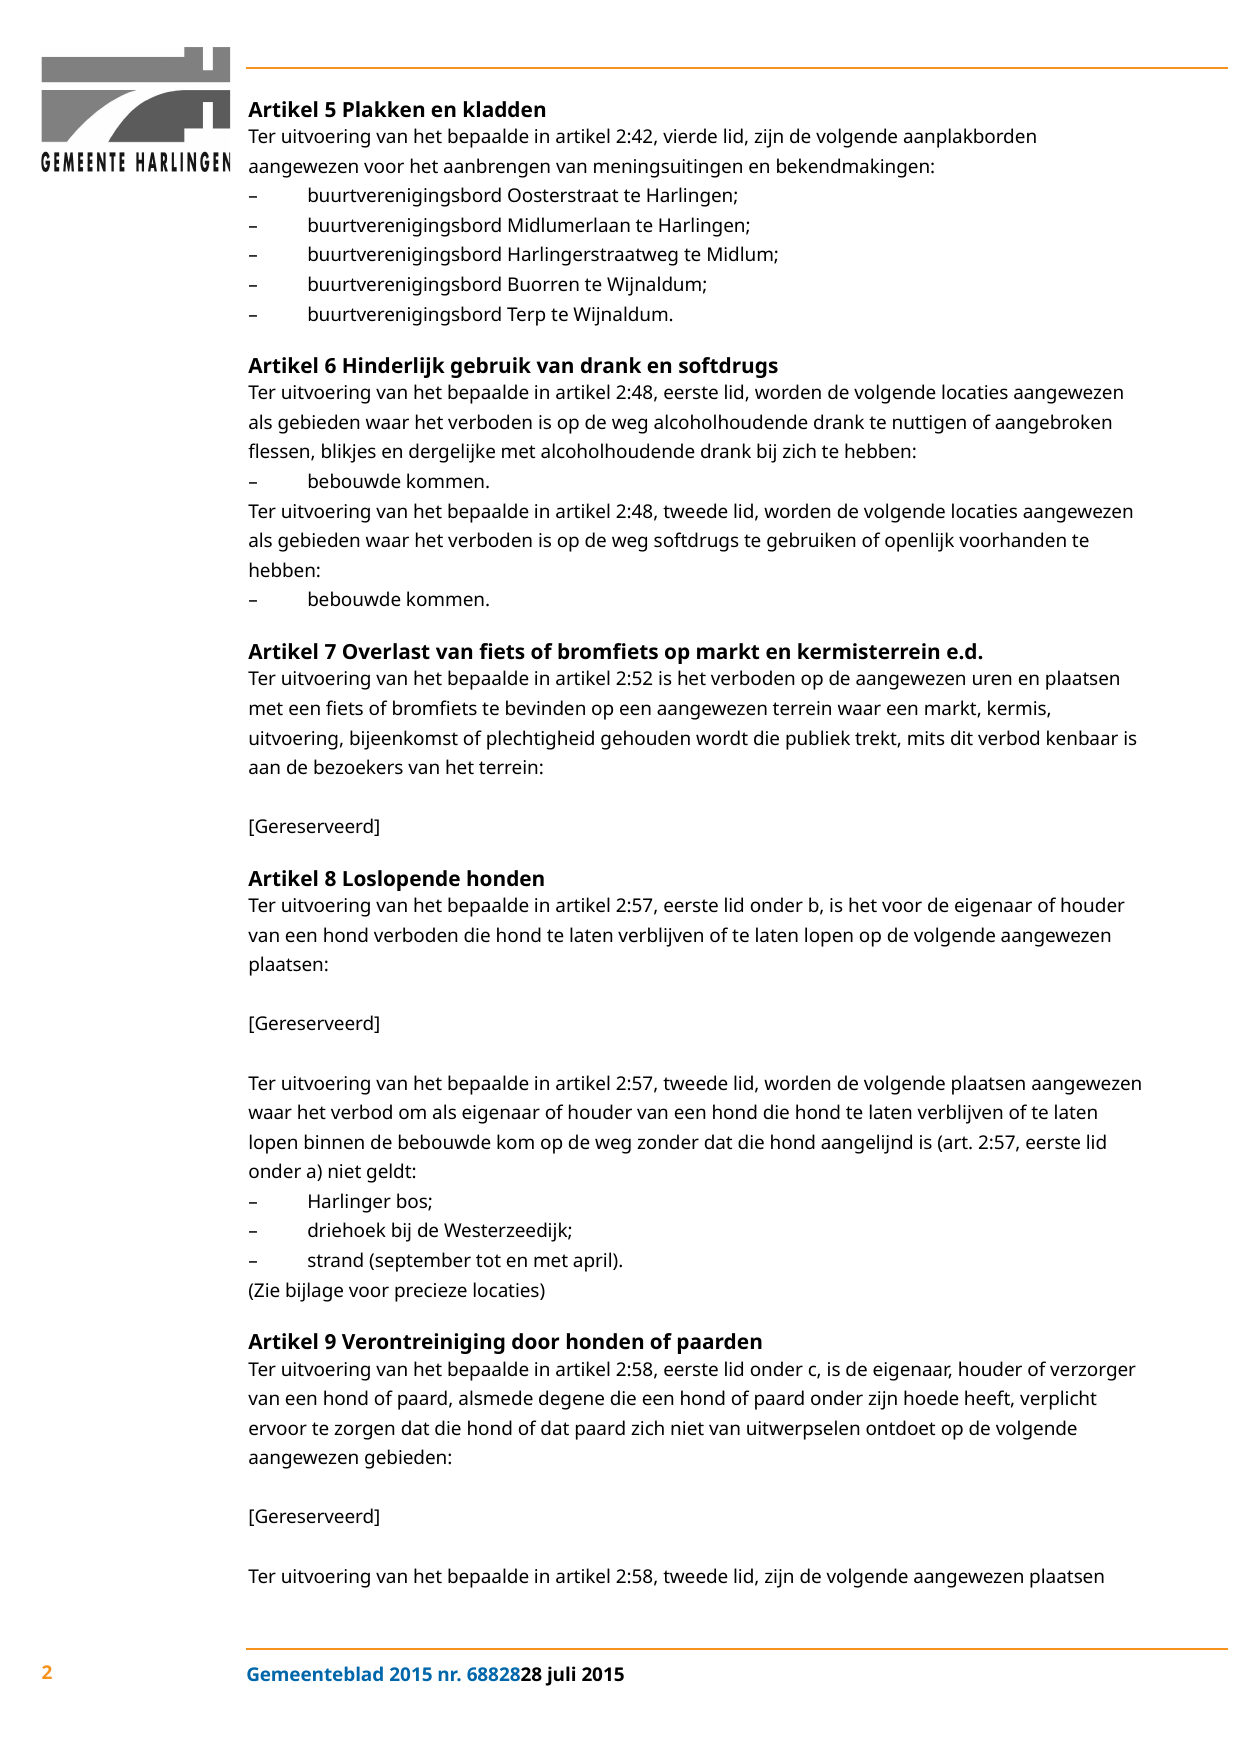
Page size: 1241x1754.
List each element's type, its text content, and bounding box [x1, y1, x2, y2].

text [Gereserveerd] [248, 813, 1152, 839]
text Ter uitvoering van het bepaalde in artikel 2:42, vierde lid, zijn de volgende aanplakborden aangewezen voor het aanbrengen van meningsuitingen en bekendmakingen: [248, 123, 1152, 178]
list strand (september tot en met april). [248, 1247, 1152, 1273]
text Ter uitvoering van het bepaalde in artikel 2:58, tweede lid, zijn de volgende aangewezen plaatsen [248, 1563, 1152, 1588]
list bebouwde kommen. [248, 587, 1152, 612]
list buurtverenigingsbord Buorren te Wijnaldum; [248, 271, 1152, 297]
list buurtverenigingsbord Midlumerlaan te Harlingen; [248, 212, 1152, 238]
list buurtverenigingsbord Oosterstraat te Harlingen; [248, 182, 1152, 208]
text Artikel 7 Overlast van fiets of bromfiets op markt en kermisterrein e.d. [248, 637, 1152, 666]
text [Gereserveerd] [248, 1504, 1152, 1529]
list Harlinger bos; [248, 1188, 1152, 1214]
text Ter uitvoering van het bepaalde in artikel 2:52 is het verboden op de aangewezen uren en plaatsen met een fiets of bromfiets te bevinden op een aangewezen terrein waar een markt, kermis, uitvoering, bijeenkomst of plechtigheid gehouden wordt die publiek trekt, mits dit verbod kenbaar is aan de bezoekers van het terrein: [248, 666, 1152, 780]
list buurtverenigingsbord Terp te Wijnaldum. [248, 301, 1152, 326]
list buurtverenigingsbord Harlingerstraatweg te Midlum; [248, 242, 1152, 267]
text Ter uitvoering van het bepaalde in artikel 2:57, tweede lid, worden de volgende plaatsen aangewezen waar het verbod om als eigenaar of houder van een hond die hond te laten verblijven of te laten lopen binnen de bebouwde kom op de weg zonder dat die hond aangelijnd is (art. 2:57, eerste lid onder a) niet geldt: [248, 1070, 1152, 1184]
picture [41, 47, 231, 172]
text [Gereserveerd] [248, 1011, 1152, 1036]
text Ter uitvoering van het bepaalde in artikel 2:48, tweede lid, worden de volgende locaties aangewezen als gebieden waar het verboden is op de weg softdrugs te gebruiken of openlijk voorhanden te hebben: [248, 498, 1152, 583]
text Ter uitvoering van het bepaalde in artikel 2:57, eerste lid onder b, is het voor de eigenaar of houder van een hond verboden die hond te laten verblijven of te laten lopen op de volgende aangewezen plaatsen: [248, 892, 1152, 977]
text Artikel 6 Hinderlijk gebruik van drank en softdrugs [248, 351, 1152, 379]
list bebouwde kommen. [248, 468, 1152, 494]
text (Zie bijlage voor precieze locaties) [248, 1277, 1152, 1303]
text Artikel 5 Plakken en kladden [248, 95, 1152, 123]
list driehoek bij de Westerzeedijk; [248, 1218, 1152, 1243]
text Artikel 8 Loslopende honden [248, 864, 1152, 892]
text Ter uitvoering van het bepaalde in artikel 2:58, eerste lid onder c, is de eigenaar, houder of verzorger van een hond of paard, alsmede degene die een hond of paard onder zijn hoede heeft, verplicht ervoor te zorgen dat die hond of dat paard zich niet van uitwerpselen ontdoet op de volgende aangewezen gebieden: [248, 1356, 1152, 1470]
text Artikel 9 Verontreiniging door honden of paarden [248, 1327, 1152, 1356]
text Ter uitvoering van het bepaalde in artikel 2:48, eerste lid, worden de volgende locaties aangewezen als gebieden waar het verboden is op de weg alcoholhoudende drank te nuttigen of aangebroken flessen, blikjes en dergelijke met alcoholhoudende drank bij zich te hebben: [248, 379, 1152, 464]
